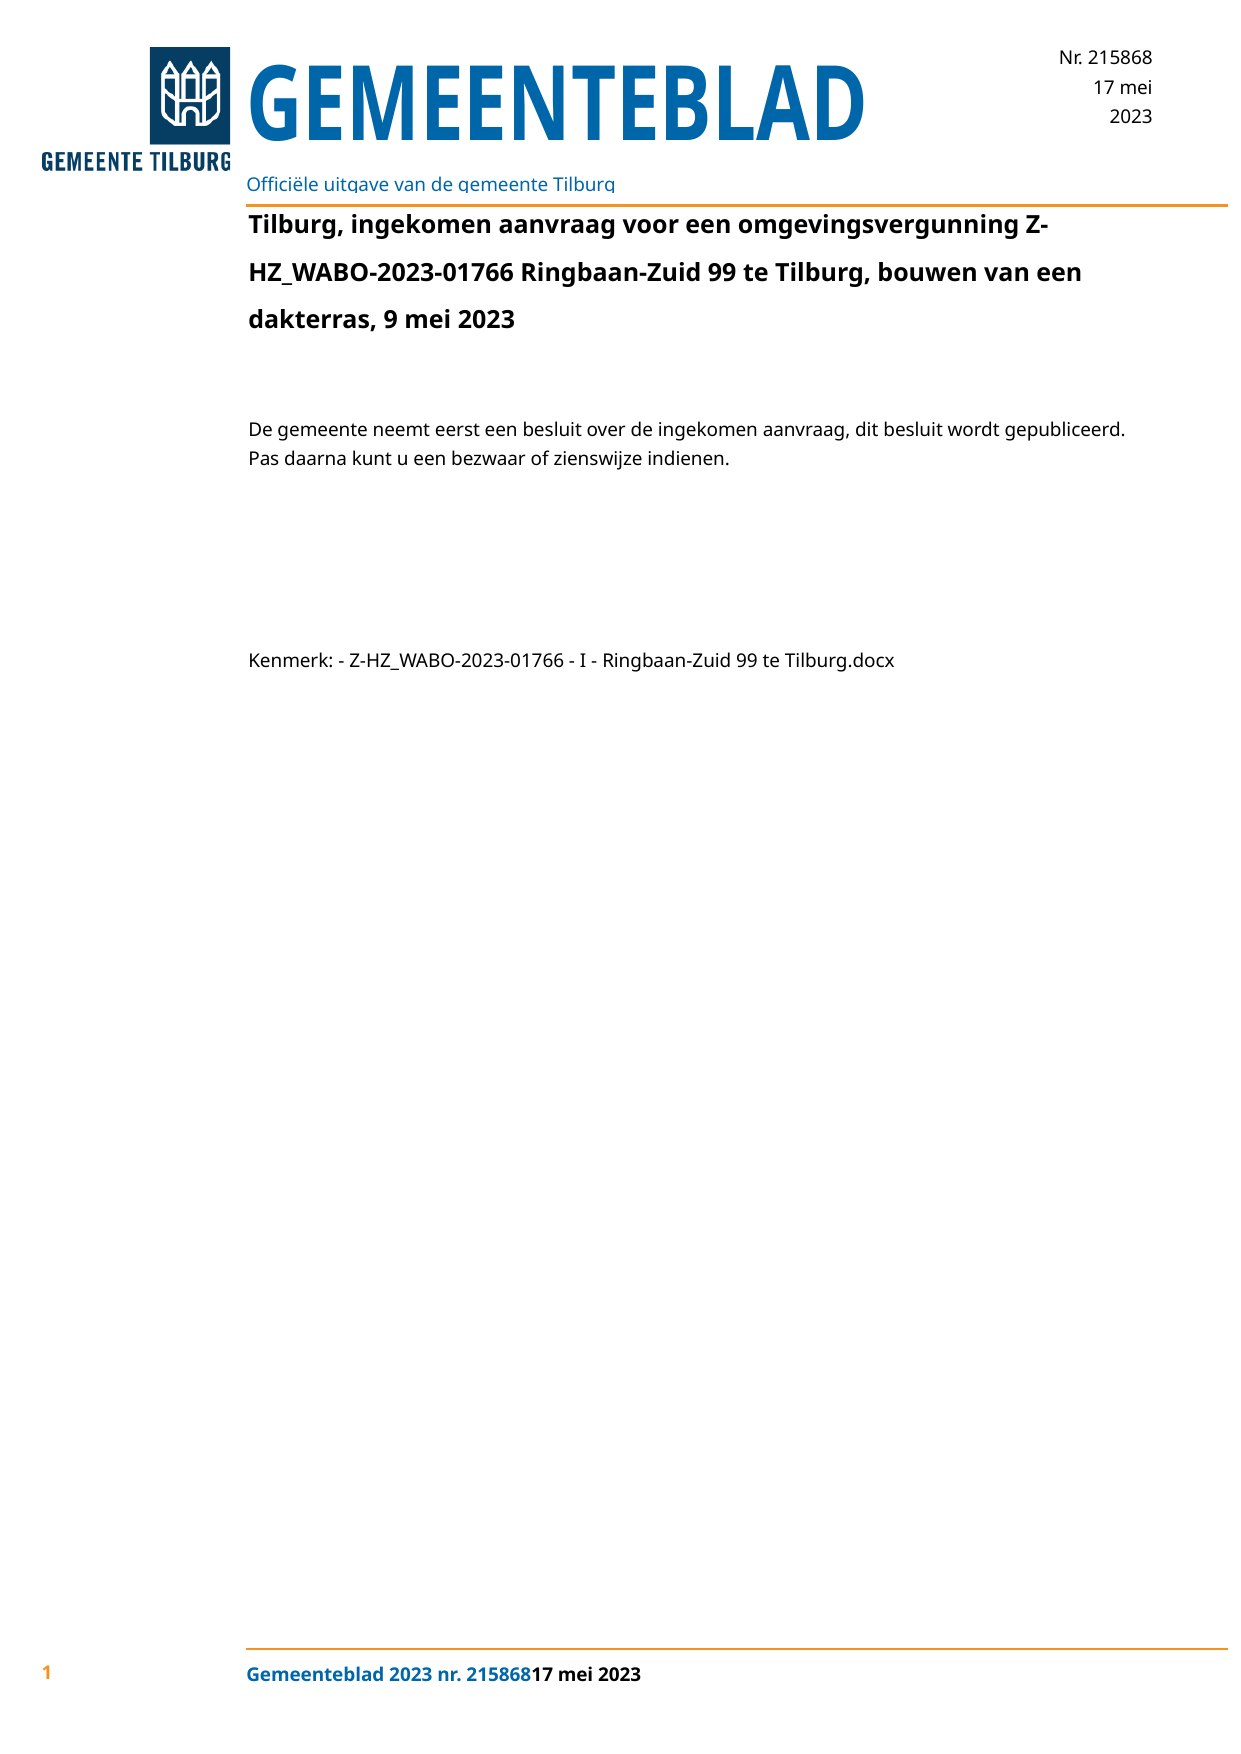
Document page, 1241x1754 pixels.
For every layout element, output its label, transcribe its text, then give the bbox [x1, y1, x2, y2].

picture [41, 47, 231, 172]
text Kenmerk: - Z-HZ_WABO-2023-01766 - I - Ringbaan-Zuid 99 te Tilburg.docx [248, 647, 1152, 673]
text Tilburg, ingekomen aanvraag voor een omgevingsvergunning Z-HZ_WABO-2023-01766 Ringbaan-Zuid 99 te Tilburg, bouwen van een dakterras, 9 mei 2023 [248, 207, 1152, 336]
text De gemeente neemt eerst een besluit over de ingekomen aanvraag, dit besluit wordt gepubliceerd. Pas daarna kunt u een bezwaar of zienswijze indienen. [248, 416, 1152, 471]
